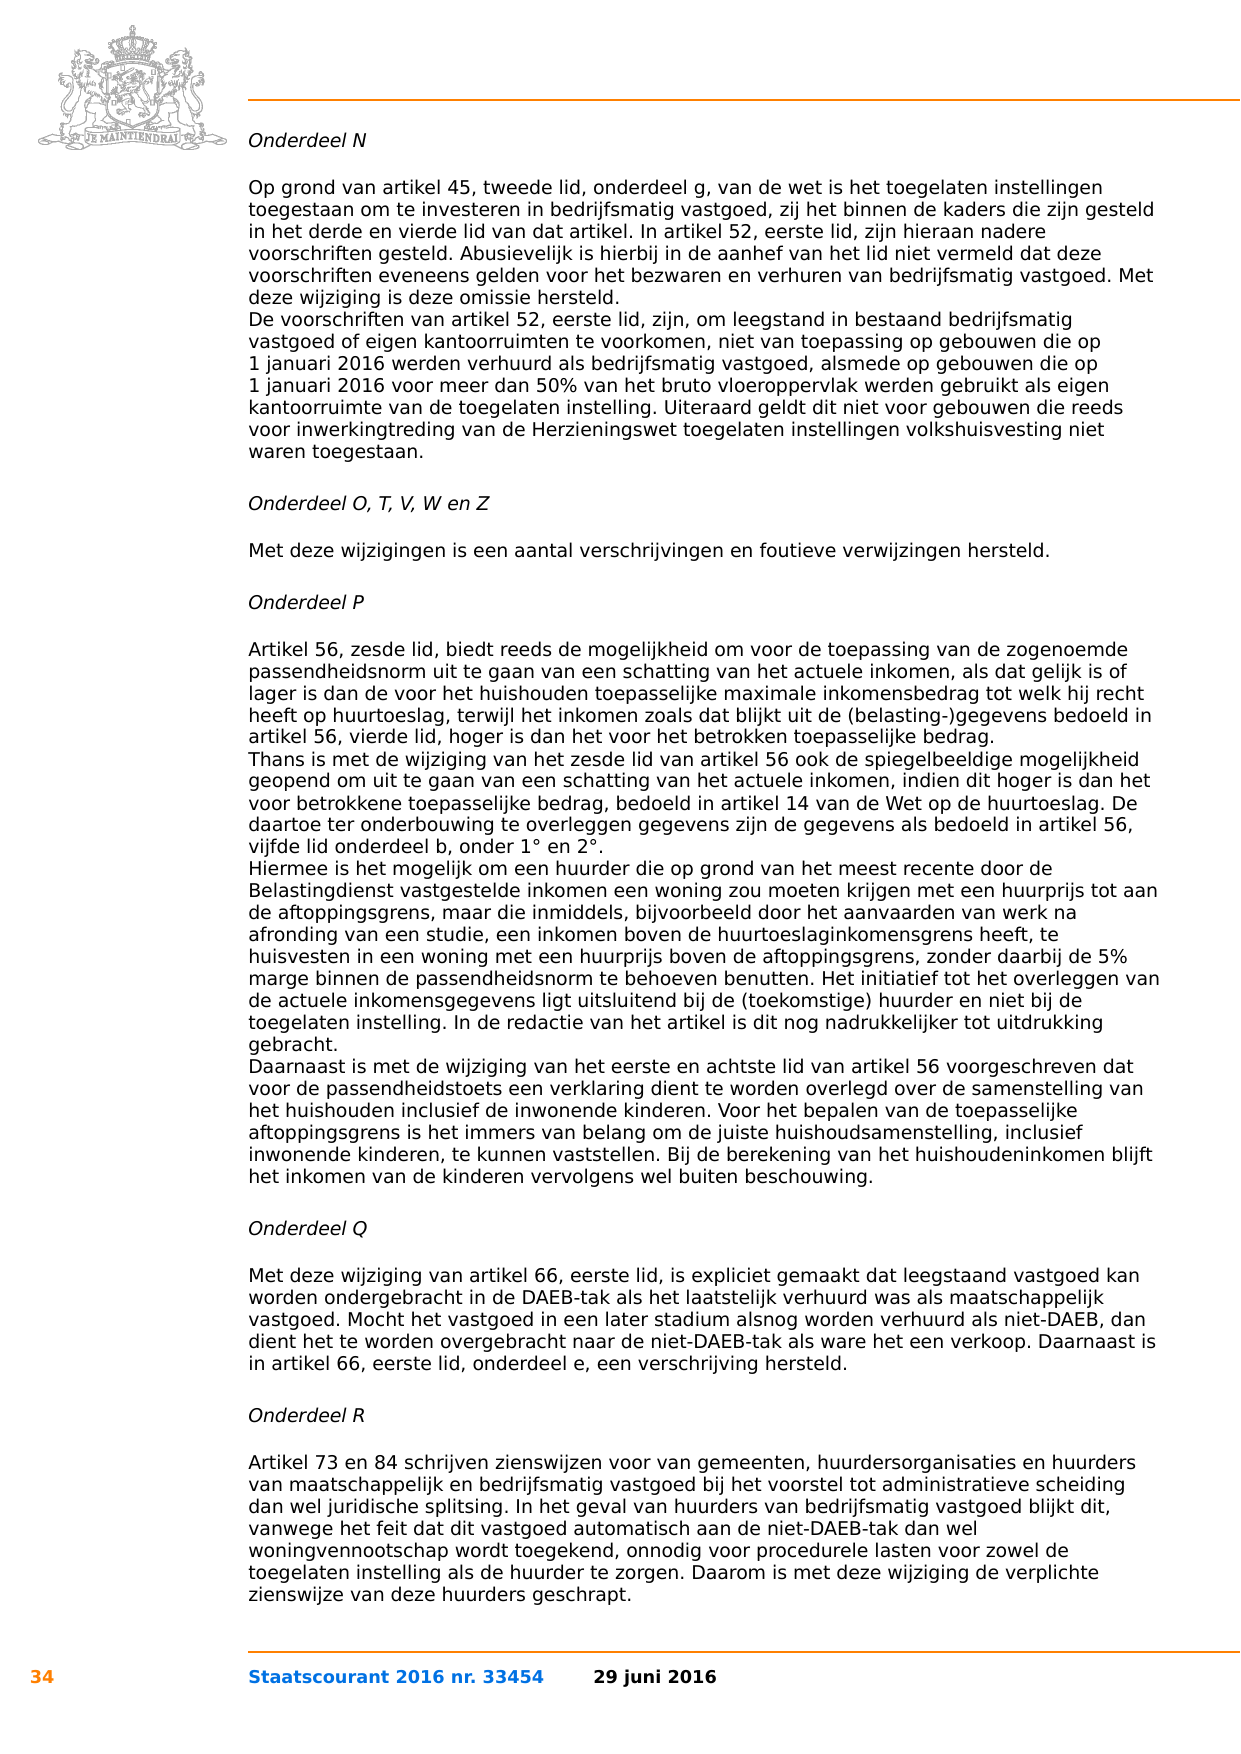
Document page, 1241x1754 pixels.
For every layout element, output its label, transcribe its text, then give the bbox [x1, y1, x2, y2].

picture [38, 25, 227, 150]
text Daarnaast is met de wijziging van het eerste en achtste lid van artikel 56 voorgeschreven dat voor de passendheidstoets een verklaring dient te worden overlegd over de samenstelling van het huishouden inclusief de inwonende kinderen. Voor het bepalen van de toepasselijke aftoppingsgrens is het immers van belang om de juiste huishoudsamenstelling, inclusief inwonende kinderen, te kunnen vaststellen. Bij de berekening van het huishoudeninkomen blijft het inkomen van de kinderen vervolgens wel buiten beschouwing. [248, 1056, 1163, 1188]
text Hiermee is het mogelijk om een huurder die op grond van het meest recente door de Belastingdienst vastgestelde inkomen een woning zou moeten krijgen met een huurprijs tot aan de aftoppingsgrens, maar die inmiddels, bijvoorbeeld door het aanvaarden van werk na afronding van een studie, een inkomen boven de huurtoeslaginkomensgrens heeft, te huisvesten in een woning met een huurprijs boven de aftoppingsgrens, zonder daarbij de 5% marge binnen de passendheidsnorm te behoeven benutten. Het initiatief tot het overleggen van de actuele inkomensgegevens ligt uitsluitend bij de (toekomstige) huurder en niet bij de toegelaten instelling. In de redactie van het artikel is dit nog nadrukkelijker tot uitdrukking gebracht. [248, 858, 1163, 1056]
text Op grond van artikel 45, tweede lid, onderdeel g, van de wet is het toegelaten instellingen toegestaan om te investeren in bedrijfsmatig vastgoed, zij het binnen de kaders die zijn gesteld in het derde en vierde lid van dat artikel. In artikel 52, eerste lid, zijn hieraan nadere voorschriften gesteld. Abusievelijk is hierbij in de aanhef van het lid niet vermeld dat deze voorschriften eveneens gelden voor het bezwaren en verhuren van bedrijfsmatig vastgoed. Met deze wijziging is deze omissie hersteld. [248, 177, 1163, 309]
text Met deze wijziging van artikel 66, eerste lid, is expliciet gemaakt dat leegstaand vastgoed kan worden ondergebracht in de DAEB-tak als het laatstelijk verhuurd was als maatschappelijk vastgoed. Mocht het vastgoed in een later stadium alsnog worden verhuurd als niet-DAEB, dan dient het te worden overgebracht naar de niet-DAEB-tak als ware het een verkoop. Daarnaast is in artikel 66, eerste lid, onderdeel e, een verschrijving hersteld. [248, 1265, 1163, 1375]
text De voorschriften van artikel 52, eerste lid, zijn, om leegstand in bestaand bedrijfsmatig vastgoed of eigen kantoorruimten te voorkomen, niet van toepassing op gebouwen die op 1 januari 2016 werden verhuurd als bedrijfsmatig vastgoed, alsmede op gebouwen die op 1 januari 2016 voor meer dan 50% van het bruto vloeroppervlak werden gebruikt als eigen kantoorruimte van de toegelaten instelling. Uiteraard geldt dit niet voor gebouwen die reeds voor inwerkingtreding van de Herzieningswet toegelaten instellingen volkshuisvesting niet waren toegestaan. [248, 309, 1163, 463]
subtitle Onderdeel O, T, V, W en Z [248, 493, 1163, 514]
text Artikel 73 en 84 schrijven zienswijzen voor van gemeenten, huurdersorganisaties en huurders van maatschappelijk en bedrijfsmatig vastgoed bij het voorstel tot administratieve scheiding dan wel juridische splitsing. In het geval van huurders van bedrijfsmatig vastgoed blijkt dit, vanwege het feit dat dit vastgoed automatisch aan de niet-DAEB-tak dan wel woningvennootschap wordt toegekend, onnodig voor procedurele lasten voor zowel de toegelaten instelling als de huurder te zorgen. Daarom is met deze wijziging de verplichte zienswijze van deze huurders geschrapt. [248, 1452, 1163, 1606]
text Met deze wijzigingen is een aantal verschrijvingen en foutieve verwijzingen hersteld. [248, 539, 1163, 562]
text Artikel 56, zesde lid, biedt reeds de mogelijkheid om voor de toepassing van de zogenoemde passendheidsnorm uit te gaan van een schatting van het actuele inkomen, als dat gelijk is of lager is dan de voor het huishouden toepasselijke maximale inkomensbedrag tot welk hij recht heeft op huurtoeslag, terwijl het inkomen zoals dat blijkt uit de (belasting-)gegevens bedoeld in artikel 56, vierde lid, hoger is dan het voor het betrokken toepasselijke bedrag. [248, 638, 1163, 748]
subtitle Onderdeel R [248, 1405, 1163, 1427]
subtitle Onderdeel Q [248, 1218, 1163, 1240]
subtitle Onderdeel N [248, 130, 1163, 152]
text Thans is met de wijziging van het zesde lid van artikel 56 ook de spiegelbeeldige mogelijkheid geopend om uit te gaan van een schatting van het actuele inkomen, indien dit hoger is dan het voor betrokkene toepasselijke bedrag, bedoeld in artikel 14 van de Wet op de huurtoeslag. De daartoe ter onderbouwing te overleggen gegevens zijn de gegevens als bedoeld in artikel 56, vijfde lid onderdeel b, onder 1° en 2°. [248, 748, 1163, 858]
subtitle Onderdeel P [248, 592, 1163, 613]
